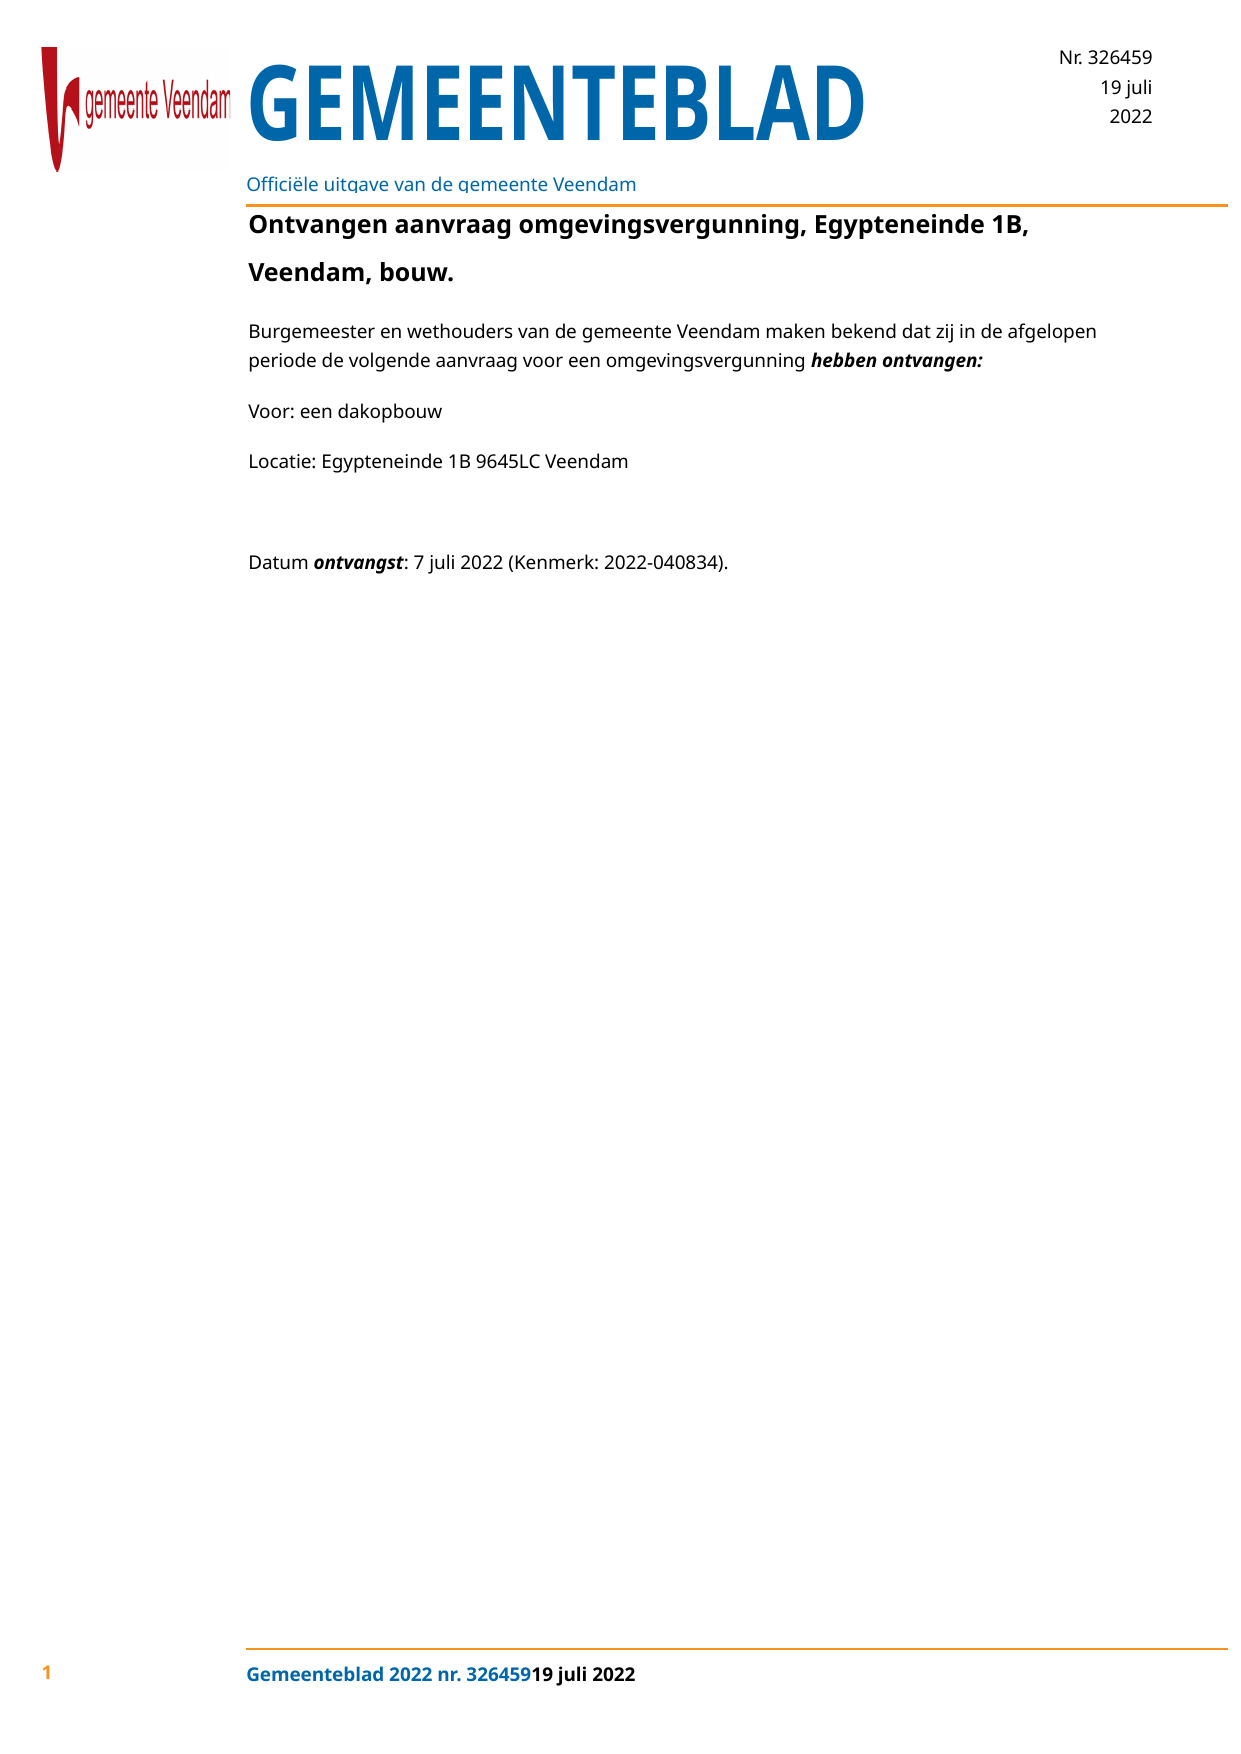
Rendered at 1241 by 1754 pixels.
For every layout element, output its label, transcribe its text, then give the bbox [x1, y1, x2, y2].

text Burgemeester en wethouders van de gemeente Veendam maken bekend dat zij in de afgelopen periode de volgende aanvraag voor een omgevingsvergunning hebben ontvangen: [248, 318, 1152, 373]
text Voor: een dakopbouw [248, 398, 1152, 424]
text Locatie: Egypteneinde 1B 9645LC Veendam [248, 448, 1152, 474]
text Ontvangen aanvraag omgevingsvergunning, Egypteneinde 1B, Veendam, bouw. [248, 207, 1152, 288]
picture [41, 47, 231, 172]
text Datum ontvangst: 7 juli 2022 (Kenmerk: 2022-040834). [248, 549, 1152, 575]
